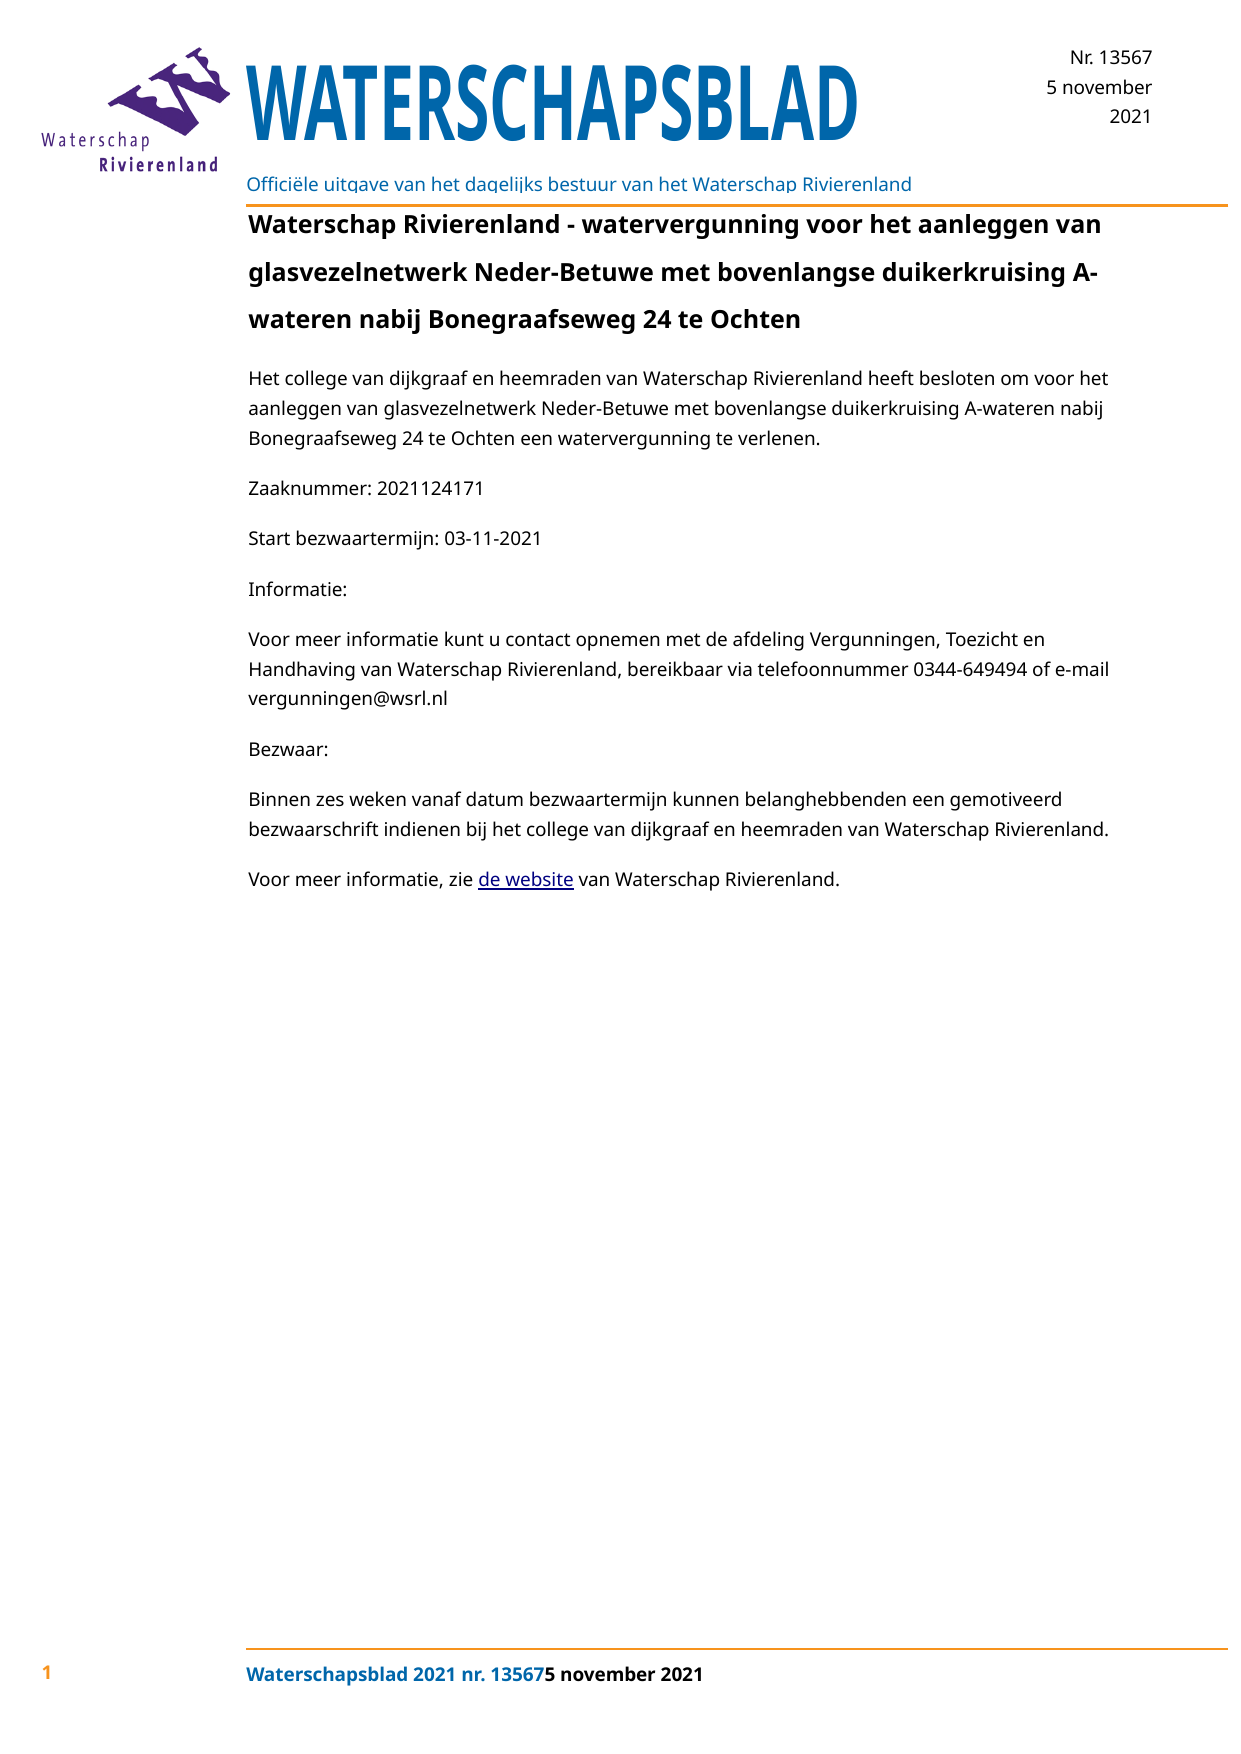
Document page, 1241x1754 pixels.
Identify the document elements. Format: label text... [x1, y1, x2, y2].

text Bezwaar: [248, 736, 1152, 762]
text Voor meer informatie, zie de website van Waterschap Rivierenland. [248, 866, 1152, 892]
text Start bezwaartermijn: 03-11-2021 [248, 526, 1152, 551]
text Binnen zes weken vanaf datum bezwaartermijn kunnen belanghebbenden een gemotiveerd bezwaarschrift indienen bij het college van dijkgraaf en heemraden van Waterschap Rivierenland. [248, 786, 1152, 842]
text Informatie: [248, 576, 1152, 602]
text Zaaknummer: 2021124171 [248, 475, 1152, 501]
text Waterschap Rivierenland - watervergunning voor het aanleggen van glasvezelnetwerk Neder-Betuwe met bovenlangse duikerkruising A-wateren nabij Bonegraafseweg 24 te Ochten [248, 207, 1152, 336]
text Voor meer informatie kunt u contact opnemen met de afdeling Vergunningen, Toezicht en Handhaving van Waterschap Rivierenland, bereikbaar via telefoonnummer 0344-649494 of e-mail vergunningen@wsrl.nl [248, 626, 1152, 711]
picture [41, 47, 231, 172]
text Het college van dijkgraaf en heemraden van Waterschap Rivierenland heeft besloten om voor het aanleggen van glasvezelnetwerk Neder-Betuwe met bovenlangse duikerkruising A-wateren nabij Bonegraafseweg 24 te Ochten een watervergunning te verlenen. [248, 366, 1152, 450]
